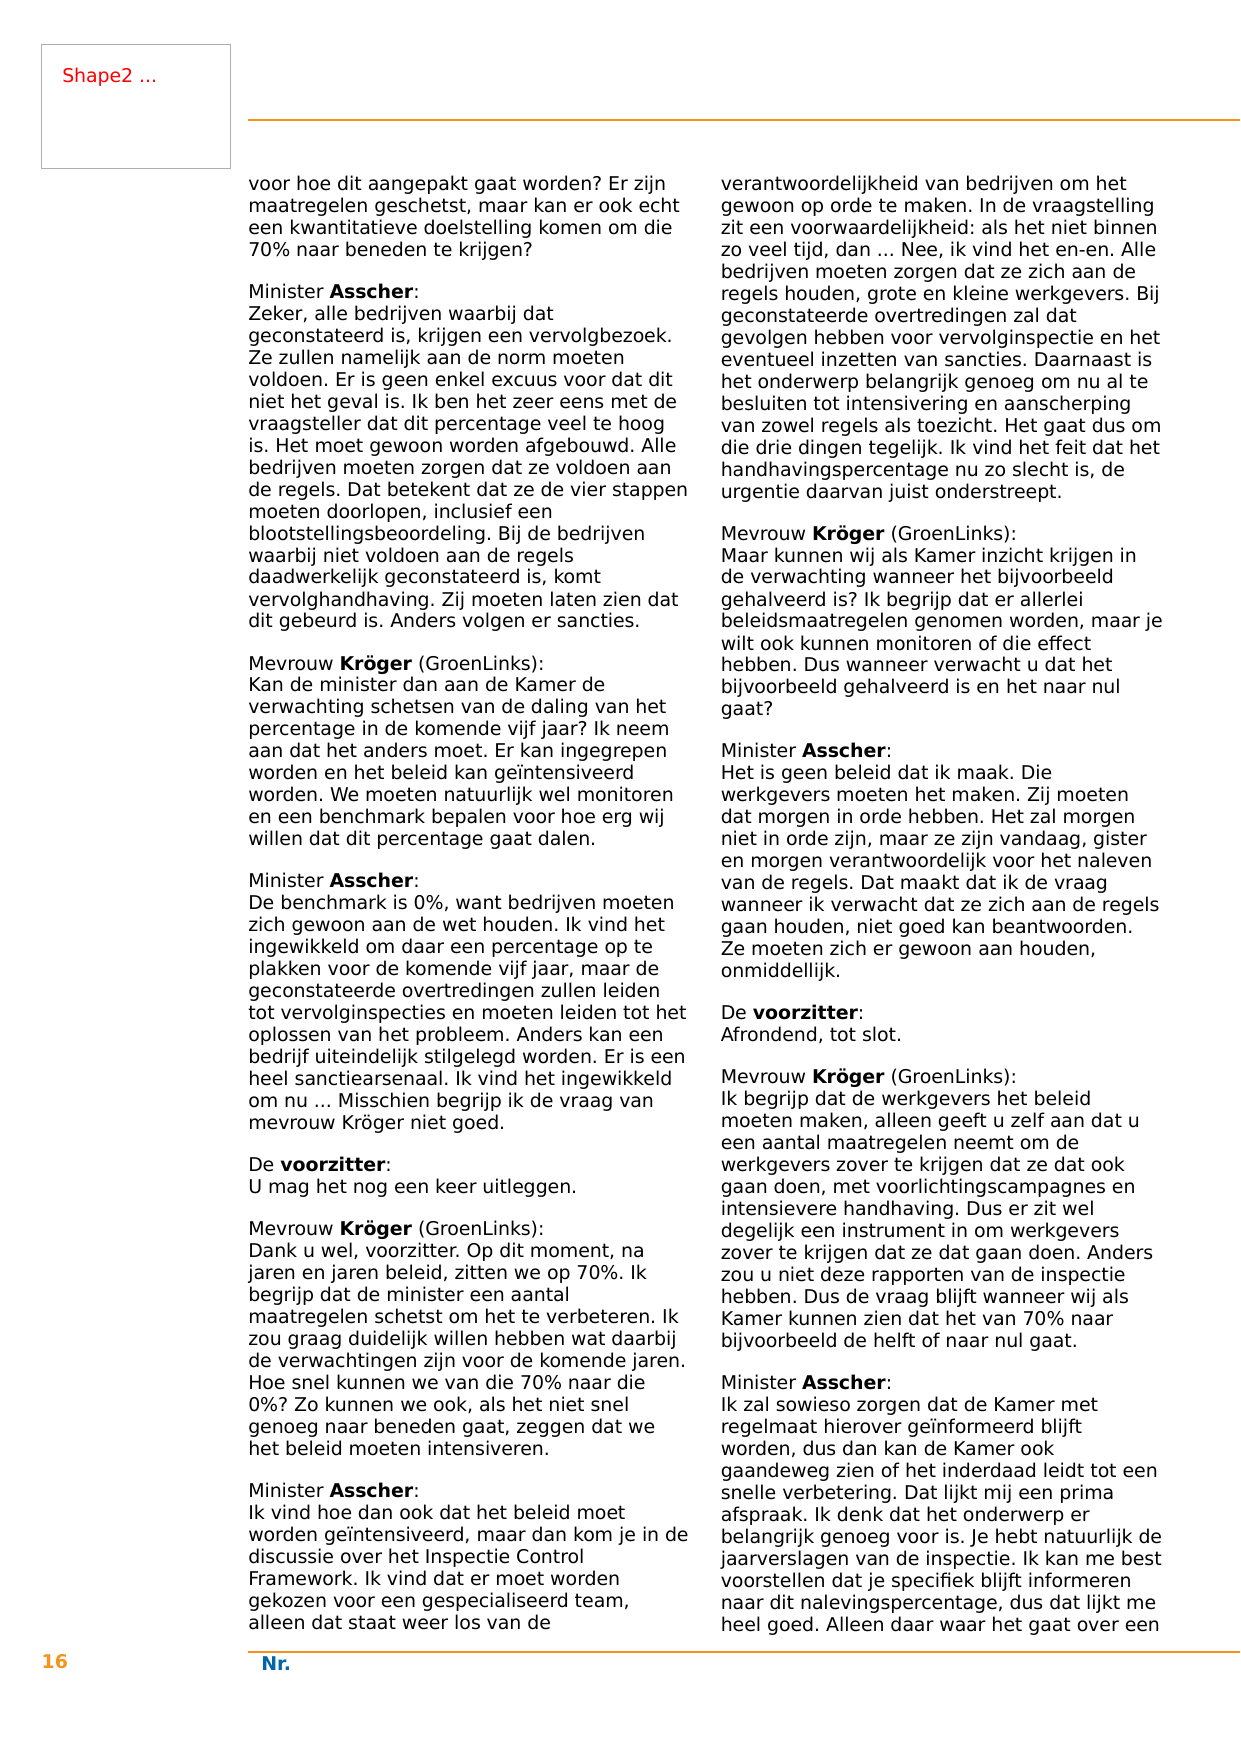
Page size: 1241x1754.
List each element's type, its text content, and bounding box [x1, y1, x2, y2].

text Mevrouw Kröger (GroenLinks): [248, 652, 691, 674]
text Minister Asscher: [248, 1480, 691, 1502]
text Het is geen beleid dat ik maak. Die werkgevers moeten het maken. Zij moeten dat morgen in orde hebben. Het zal morgen niet in orde zijn, maar ze zijn vandaag, gister en morgen verantwoordelijk voor het naleven van de regels. Dat maakt dat ik de vraag wanneer ik verwacht dat ze zich aan de regels gaan houden, niet goed kan beantwoorden. Ze moeten zich er gewoon aan houden, onmiddellijk. [721, 762, 1163, 982]
text Maar kunnen wij als Kamer inzicht krijgen in de verwachting wanneer het bijvoorbeeld gehalveerd is? Ik begrijp dat er allerlei beleidsmaatregelen genomen worden, maar je wilt ook kunnen monitoren of die effect hebben. Dus wanneer verwacht u dat het bijvoorbeeld gehalveerd is en het naar nul gaat? [721, 544, 1163, 720]
text Minister Asscher: [721, 1372, 1163, 1394]
text Zeker, alle bedrijven waarbij dat geconstateerd is, krijgen een vervolgbezoek. Ze zullen namelijk aan de norm moeten voldoen. Er is geen enkel excuus voor dat dit niet het geval is. Ik ben het zeer eens met de vraagsteller dat dit percentage veel te hoog is. Het moet gewoon worden afgebouwd. Alle bedrijven moeten zorgen dat ze voldoen aan de regels. Dat betekent dat ze de vier stappen moeten doorlopen, inclusief een blootstellingsbeoordeling. Bij de bedrijven waarbij niet voldoen aan de regels daadwerkelijk geconstateerd is, komt vervolghandhaving. Zij moeten laten zien dat dit gebeurd is. Anders volgen er sancties. [248, 303, 691, 632]
text Ik vind hoe dan ook dat het beleid moet worden geïntensiveerd, maar dan kom je in de discussie over het Inspectie Control Framework. Ik vind dat er moet worden gekozen voor een gespecialiseerd team, alleen dat staat weer los van de [248, 1502, 691, 1633]
text Dank u wel, voorzitter. Op dit moment, na jaren en jaren beleid, zitten we op 70%. Ik begrijp dat de minister een aantal maatregelen schetst om het te verbeteren. Ik zou graag duidelijk willen hebben wat daarbij de verwachtingen zijn voor de komende jaren. Hoe snel kunnen we van die 70% naar die 0%? Zo kunnen we ook, als het niet snel genoeg naar beneden gaat, zeggen dat we het beleid moeten intensiveren. [248, 1240, 691, 1460]
text voor hoe dit aangepakt gaat worden? Er zijn maatregelen geschetst, maar kan er ook echt een kwantitatieve doelstelling komen om die 70% naar beneden te krijgen? [248, 173, 691, 261]
text Minister Asscher: [248, 870, 691, 892]
text Mevrouw Kröger (GroenLinks): [721, 1066, 1163, 1088]
text U mag het nog een keer uitleggen. [248, 1176, 691, 1198]
text Minister Asscher: [248, 281, 691, 303]
text Minister Asscher: [721, 740, 1163, 762]
text Mevrouw Kröger (GroenLinks): [248, 1218, 691, 1240]
text De voorzitter: [721, 1002, 1163, 1024]
text De benchmark is 0%, want bedrijven moeten zich gewoon aan de wet houden. Ik vind het ingewikkeld om daar een percentage op te plakken voor de komende vijf jaar, maar de geconstateerde overtredingen zullen leiden tot vervolginspecties en moeten leiden tot het oplossen van het probleem. Anders kan een bedrijf uiteindelijk stilgelegd worden. Er is een heel sanctiearsenaal. Ik vind het ingewikkeld om nu ... Misschien begrijp ik de vraag van mevrouw Kröger niet goed. [248, 892, 691, 1134]
text Afrondend, tot slot. [721, 1024, 1163, 1046]
text verantwoordelijkheid van bedrijven om het gewoon op orde te maken. In de vraagstelling zit een voorwaardelijkheid: als het niet binnen zo veel tijd, dan ... Nee, ik vind het en-en. Alle bedrijven moeten zorgen dat ze zich aan de regels houden, grote en kleine werkgevers. Bij geconstateerde overtredingen zal dat gevolgen hebben voor vervolginspectie en het eventueel inzetten van sancties. Daarnaast is het onderwerp belangrijk genoeg om nu al te besluiten tot intensivering en aanscherping van zowel regels als toezicht. Het gaat dus om die drie dingen tegelijk. Ik vind het feit dat het handhavingspercentage nu zo slecht is, de urgentie daarvan juist onderstreept. [721, 173, 1163, 502]
text Mevrouw Kröger (GroenLinks): [721, 522, 1163, 544]
text Ik begrijp dat de werkgevers het beleid moeten maken, alleen geeft u zelf aan dat u een aantal maatregelen neemt om de werkgevers zover te krijgen dat ze dat ook gaan doen, met voorlichtingscampagnes en intensievere handhaving. Dus er zit wel degelijk een instrument in om werkgevers zover te krijgen dat ze dat gaan doen. Anders zou u niet deze rapporten van de inspectie hebben. Dus de vraag blijft wanneer wij als Kamer kunnen zien dat het van 70% naar bijvoorbeeld de helft of naar nul gaat. [721, 1088, 1163, 1352]
text Kan de minister dan aan de Kamer de verwachting schetsen van de daling van het percentage in de komende vijf jaar? Ik neem aan dat het anders moet. Er kan ingegrepen worden en het beleid kan geïntensiveerd worden. We moeten natuurlijk wel monitoren en een benchmark bepalen voor hoe erg wij willen dat dit percentage gaat dalen. [248, 674, 691, 850]
text De voorzitter: [248, 1154, 691, 1176]
text Ik zal sowieso zorgen dat de Kamer met regelmaat hierover geïnformeerd blijft worden, dus dan kan de Kamer ook gaandeweg zien of het inderdaad leidt tot een snelle verbetering. Dat lijkt mij een prima afspraak. Ik denk dat het onderwerp er belangrijk genoeg voor is. Je hebt natuurlijk de jaarverslagen van de inspectie. Ik kan me best voorstellen dat je specifiek blijft informeren naar dit nalevingspercentage, dus dat lijkt me heel goed. Alleen daar waar het gaat over een [721, 1394, 1163, 1636]
